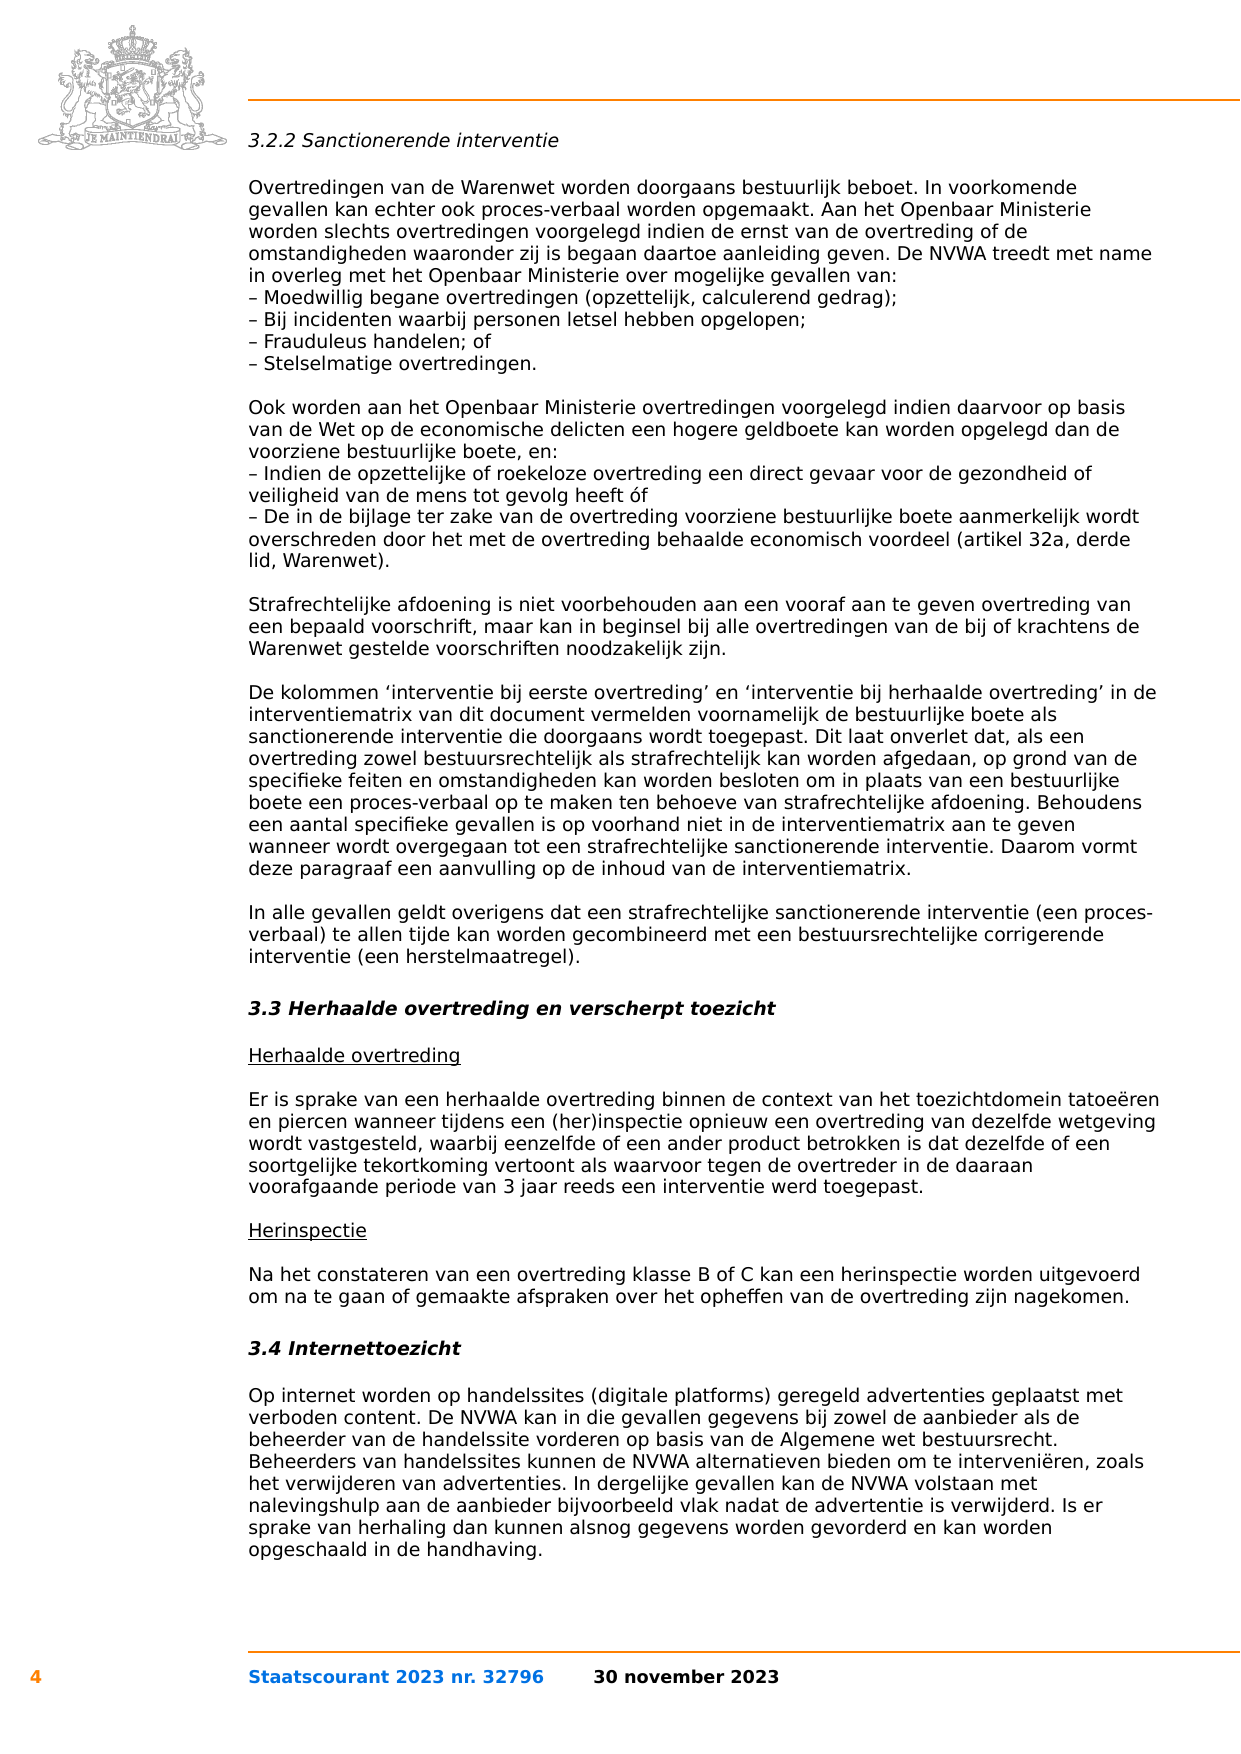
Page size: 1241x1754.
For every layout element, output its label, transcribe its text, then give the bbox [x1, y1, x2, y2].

text In alle gevallen geldt overigens dat een strafrechtelijke sanctionerende interventie (een proces-verbaal) te allen tijde kan worden gecombineerd met een bestuursrechtelijke corrigerende interventie (een herstelmaatregel). [248, 902, 1163, 968]
text Ook worden aan het Openbaar Ministerie overtredingen voorgelegd indien daarvoor op basis van de Wet op de economische delicten een hogere geldboete kan worden opgelegd dan de voorziene bestuurlijke boete, en: [248, 397, 1163, 462]
text – Stelselmatige overtredingen. [248, 353, 1163, 375]
text Strafrechtelijke afdoening is niet voorbehouden aan een vooraf aan te geven overtreding van een bepaald voorschrift, maar kan in beginsel bij alle overtredingen van de bij of krachtens de Warenwet gestelde voorschriften noodzakelijk zijn. [248, 594, 1163, 660]
text – Bij incidenten waarbij personen letsel hebben opgelopen; [248, 309, 1163, 331]
text – Moedwillig begane overtredingen (opzettelijk, calculerend gedrag); [248, 287, 1163, 309]
subtitle 3.2.2 Sanctionerende interventie [248, 130, 1163, 152]
subtitle Herhaalde overtreding [248, 1045, 1163, 1067]
text Er is sprake van een herhaalde overtreding binnen de context van het toezichtdomein tatoeëren en piercen wanneer tijdens een (her)inspectie opnieuw een overtreding van dezelfde wetgeving wordt vastgesteld, waarbij eenzelfde of een ander product betrokken is dat dezelfde of een soortgelijke tekortkoming vertoont als waarvoor tegen de overtreder in de daaraan voorafgaande periode van 3 jaar reeds een interventie werd toegepast. [248, 1088, 1163, 1198]
text – Indien de opzettelijke of roekeloze overtreding een direct gevaar voor de gezondheid of veiligheid van de mens tot gevolg heeft óf [248, 462, 1163, 506]
text Op internet worden op handelssites (digitale platforms) geregeld advertenties geplaatst met verboden content. De NVWA kan in die gevallen gegevens bij zowel de aanbieder als de beheerder van de handelssite vorderen op basis van de Algemene wet bestuursrecht. Beheerders van handelssites kunnen de NVWA alternatieven bieden om te interveniëren, zoals het verwijderen van advertenties. In dergelijke gevallen kan de NVWA volstaan met nalevingshulp aan de aanbieder bijvoorbeeld vlak nadat de advertentie is verwijderd. Is er sprake van herhaling dan kunnen alsnog gegevens worden gevorderd en kan worden opgeschaald in de handhaving. [248, 1385, 1163, 1561]
subtitle Herinspectie [248, 1220, 1163, 1242]
text De kolommen ‘interventie bij eerste overtreding’ en ‘interventie bij herhaalde overtreding’ in de interventiematrix van dit document vermelden voornamelijk de bestuurlijke boete als sanctionerende interventie die doorgaans wordt toegepast. Dit laat onverlet dat, als een overtreding zowel bestuursrechtelijk als strafrechtelijk kan worden afgedaan, op grond van de specifieke feiten en omstandigheden kan worden besloten om in plaats van een bestuurlijke boete een proces-verbaal op te maken ten behoeve van strafrechtelijke afdoening. Behoudens een aantal specifieke gevallen is op voorhand niet in de interventiematrix aan te geven wanneer wordt overgegaan tot een strafrechtelijke sanctionerende interventie. Daarom vormt deze paragraaf een aanvulling op de inhoud van de interventiematrix. [248, 682, 1163, 880]
text – De in de bijlage ter zake van de overtreding voorziene bestuurlijke boete aanmerkelijk wordt overschreden door het met de overtreding behaalde economisch voordeel (artikel 32a, derde lid, Warenwet). [248, 506, 1163, 572]
subtitle 3.3 Herhaalde overtreding en verscherpt toezicht [248, 998, 1163, 1020]
subtitle 3.4 Internettoezicht [248, 1338, 1163, 1360]
text Na het constateren van een overtreding klasse B of C kan een herinspectie worden uitgevoerd om na te gaan of gemaakte afspraken over het opheffen van de overtreding zijn nagekomen. [248, 1264, 1163, 1308]
text Overtredingen van de Warenwet worden doorgaans bestuurlijk beboet. In voorkomende gevallen kan echter ook proces-verbaal worden opgemaakt. Aan het Openbaar Ministerie worden slechts overtredingen voorgelegd indien de ernst van de overtreding of de omstandigheden waaronder zij is begaan daartoe aanleiding geven. De NVWA treedt met name in overleg met het Openbaar Ministerie over mogelijke gevallen van: [248, 177, 1163, 287]
picture [38, 25, 227, 150]
text – Frauduleus handelen; of [248, 331, 1163, 353]
